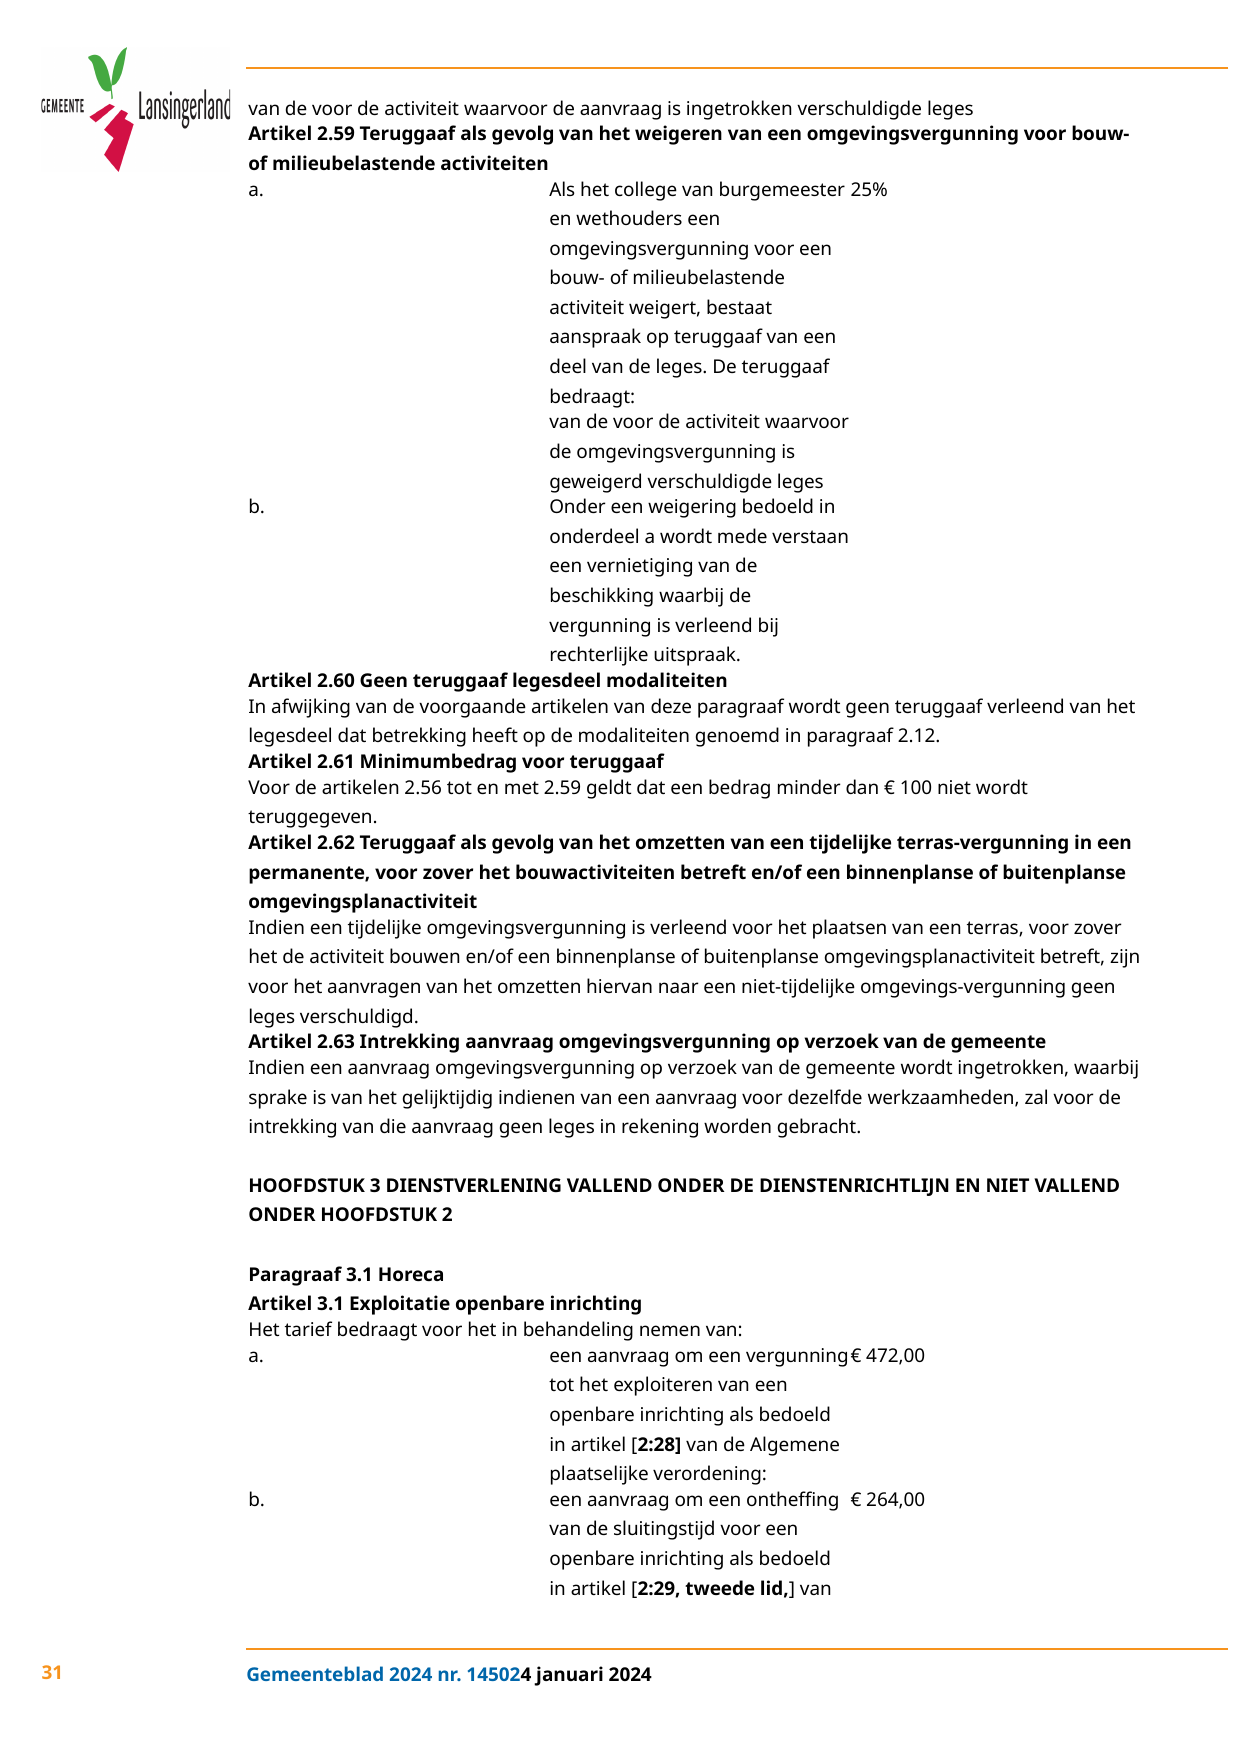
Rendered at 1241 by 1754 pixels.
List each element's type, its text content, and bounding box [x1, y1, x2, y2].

table_cell Artikel 2.63 Intrekking aanvraag omgevingsvergunning op verzoek van de gemeente [248, 1029, 1152, 1054]
table_cell 25% [850, 176, 1152, 409]
table_header Artikel 3.1 Exploitatie openbare inrichting [248, 1291, 850, 1316]
table_cell € 472,00 [850, 1342, 1152, 1486]
table_cell Artikel 2.62 Teruggaaf als gevolg van het omzetten van een tijdelijke terras-vergunning in een permanente, voor zover het bouwactiviteiten betreft en/of een binnenplanse of buitenplanse omgevingsplanactiviteit [248, 829, 1152, 914]
table_cell Artikel 2.60 Geen teruggaaf legesdeel modaliteiten [248, 667, 1152, 693]
table_cell [850, 494, 1152, 667]
table_cell Indien een aanvraag omgevingsvergunning op verzoek van de gemeente wordt ingetrokken, waarbij sprake is van het gelijktijdig indienen van een aanvraag voor dezelfde werkzaamheden, zal voor de intrekking van die aanvraag geen leges in rekening worden gebracht. [248, 1054, 1152, 1139]
table_cell [850, 409, 1152, 493]
table_cell Indien een tijdelijke omgevingsvergunning is verleend voor het plaatsen van een terras, voor zover het de activiteit bouwen en/of een binnenplanse of buitenplanse omgevingsplanactiviteit betreft, zijn voor het aanvragen van het omzetten hiervan naar een niet-tijdelijke omgevings-vergunning geen leges verschuldigd. [248, 914, 1152, 1029]
picture [41, 47, 231, 172]
table_cell een aanvraag om een vergunning tot het exploiteren van een openbare inrichting als bedoeld in artikel [2:28] van de Algemene plaatselijke verordening: [549, 1342, 850, 1486]
table_cell Artikel 2.59 Teruggaaf als gevolg van het weigeren van een omgevingsvergunning voor bouw- of milieubelastende activiteiten [248, 121, 1152, 176]
table_cell [850, 1316, 1152, 1342]
text Paragraaf 3.1 Horeca [248, 1261, 1152, 1287]
table_cell Onder een weigering bedoeld in onderdeel a wordt mede verstaan een vernietiging van de beschikking waarbij de vergunning is verleend bij rechterlijke uitspraak. [549, 494, 850, 667]
table_cell Artikel 2.61 Minimumbedrag voor teruggaaf [248, 748, 1152, 774]
text HOOFDSTUK 3 DIENSTVERLENING VALLEND ONDER DE DIENSTENRICHTLIJN EN NIET VALLEND ONDER HOOFDSTUK 2 [248, 1172, 1152, 1227]
table_cell a. [248, 176, 549, 493]
table_cell van de voor de activiteit waarvoor de omgevingsvergunning is geweigerd verschuldigde leges [549, 409, 850, 493]
table_cell Voor de artikelen 2.56 tot en met 2.59 geldt dat een bedrag minder dan € 100 niet wordt teruggegeven. [248, 774, 1152, 829]
table_cell € 264,00 [850, 1486, 1152, 1601]
table_cell van de voor de activiteit waarvoor de aanvraag is ingetrokken verschuldigde leges [248, 95, 1152, 121]
table_cell In afwijking van de voorgaande artikelen van deze paragraaf wordt geen teruggaaf verleend van het legesdeel dat betrekking heeft op de modaliteiten genoemd in paragraaf 2.12. [248, 693, 1152, 748]
table_cell Als het college van burgemeester en wethouders een omgevingsvergunning voor een bouw- of milieubelastende activiteit weigert, bestaat aanspraak op teruggaaf van een deel van de leges. De teruggaaf bedraagt: [549, 176, 850, 409]
table_cell een aanvraag om een ontheffing van de sluitingstijd voor een openbare inrichting als bedoeld in artikel [2:29, tweede lid,] van [549, 1486, 850, 1601]
table_cell b. [248, 494, 549, 667]
table_header [850, 1291, 1152, 1316]
table_cell b. [248, 1486, 549, 1601]
table_cell Het tarief bedraagt voor het in behandeling nemen van: [248, 1316, 850, 1342]
table_cell a. [248, 1342, 549, 1486]
